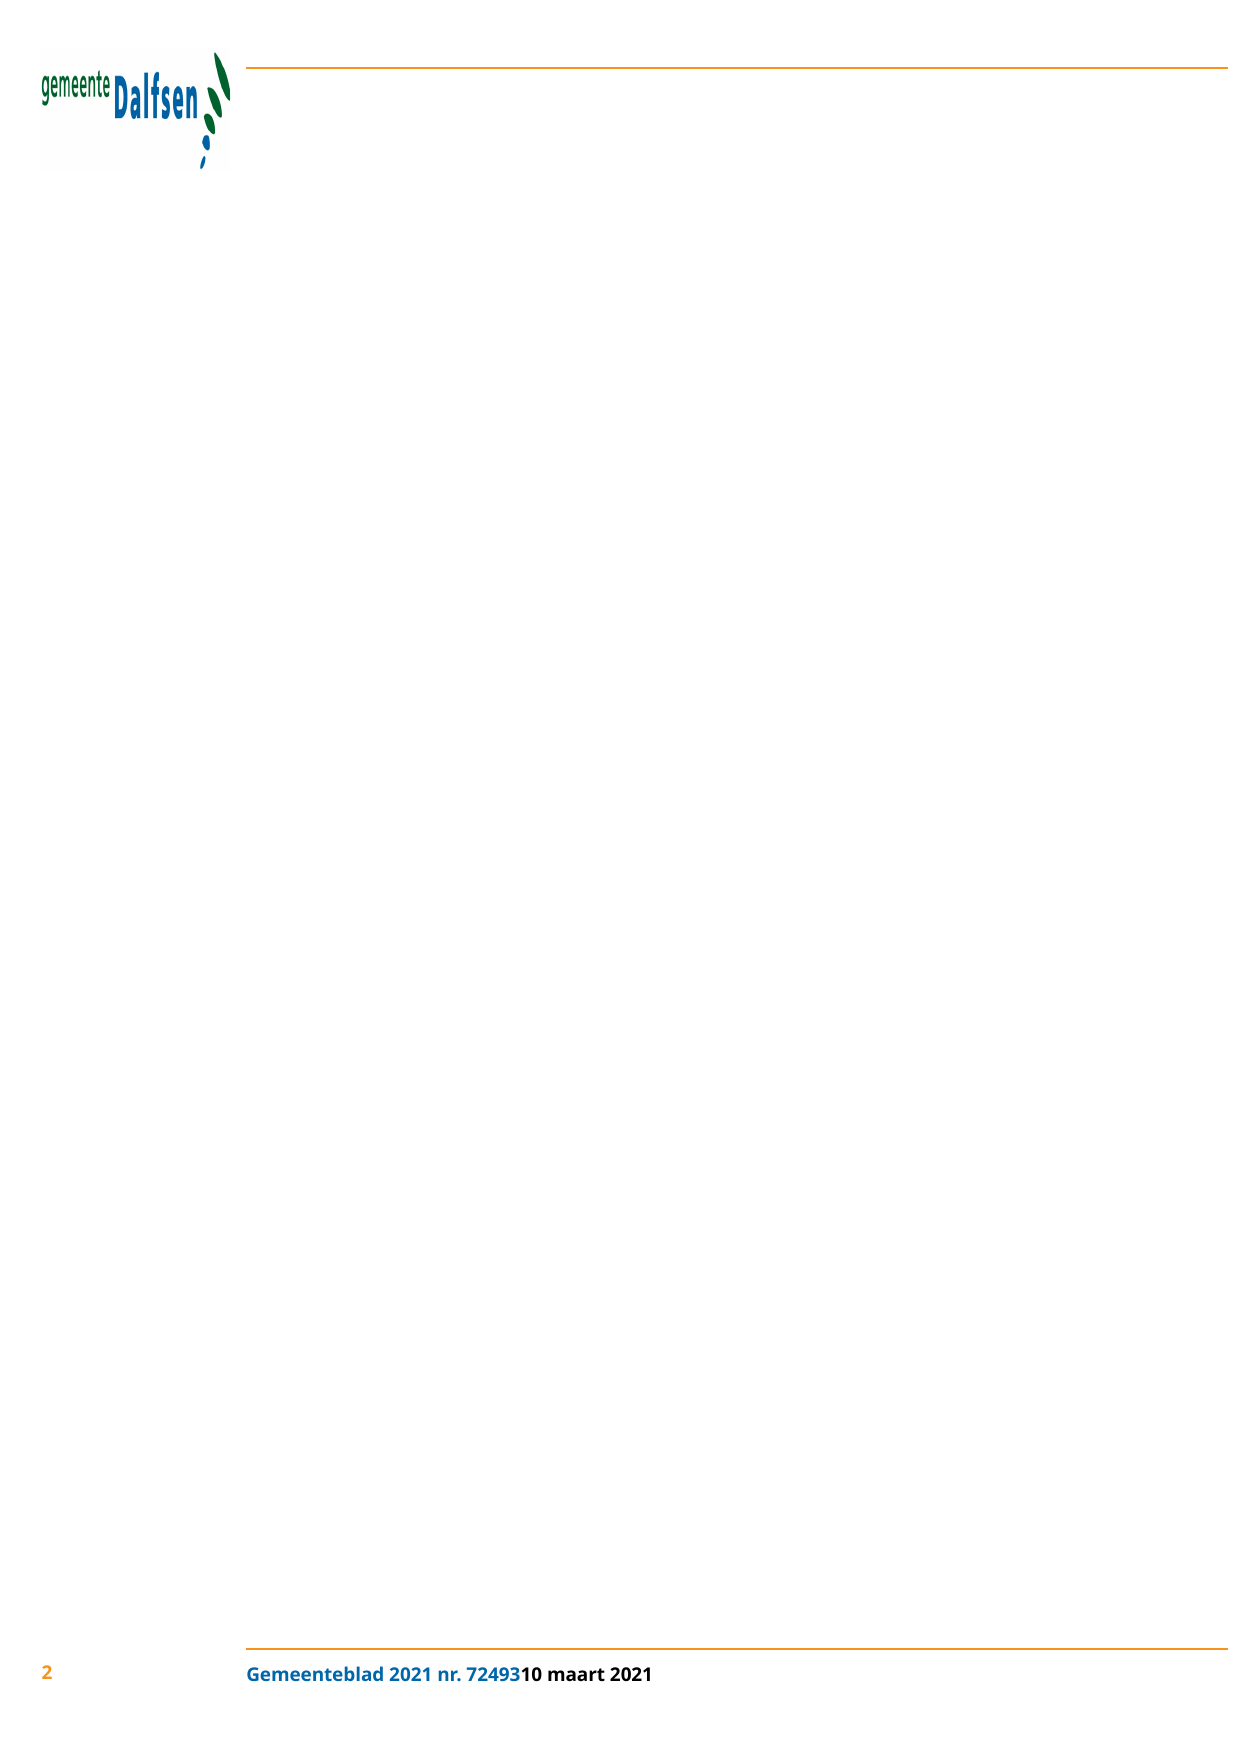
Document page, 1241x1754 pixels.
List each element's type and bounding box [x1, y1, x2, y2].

picture [41, 47, 231, 172]
